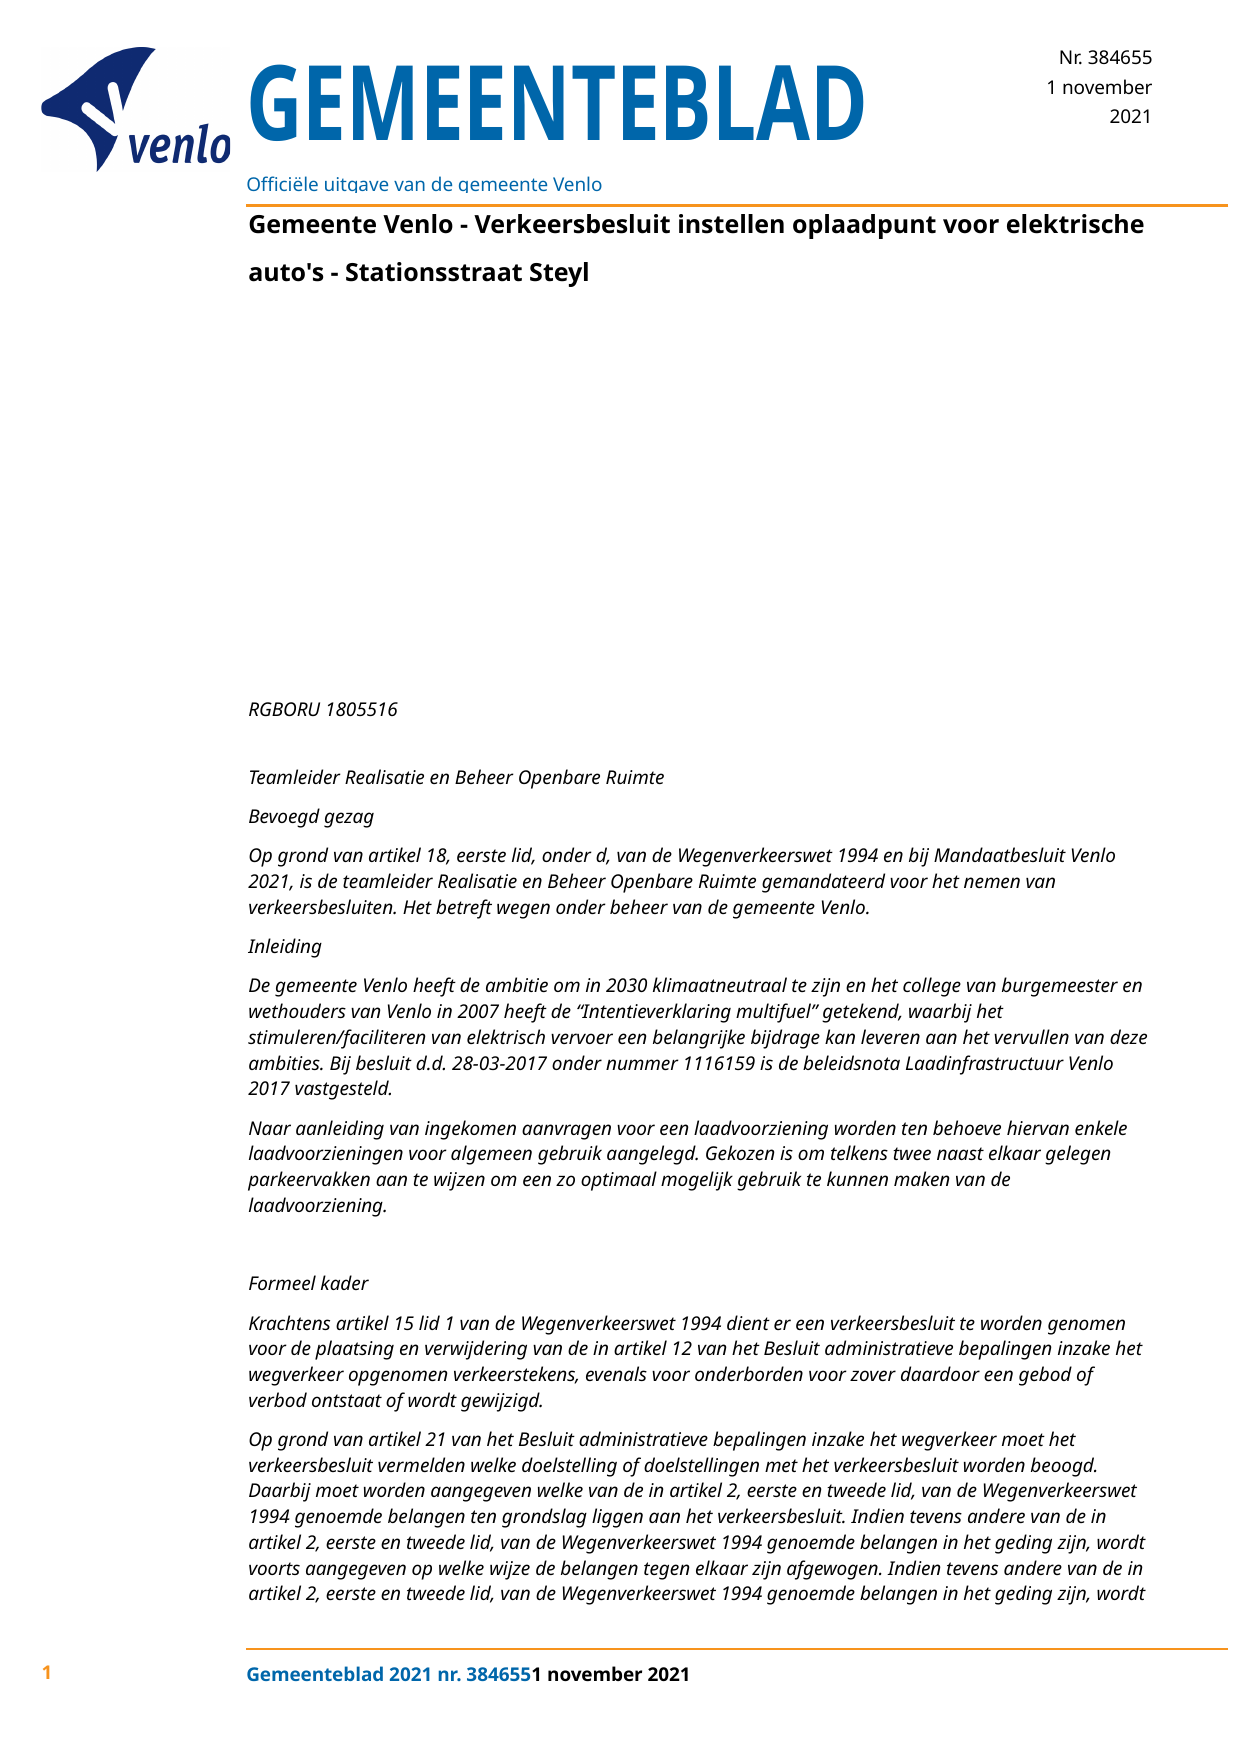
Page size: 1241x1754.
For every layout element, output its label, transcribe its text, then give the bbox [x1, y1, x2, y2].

picture [41, 47, 231, 172]
text Inleiding [248, 933, 1152, 959]
text Formeel kader [248, 1271, 1152, 1296]
text Teamleider Realisatie en Beheer Openbare Ruimte [248, 764, 1152, 790]
text Krachtens artikel 15 lid 1 van de Wegenverkeerswet 1994 dient er een verkeersbesluit te worden genomen voor de plaatsing en verwijdering van de in artikel 12 van het Besluit administratieve bepalingen inzake het wegverkeer opgenomen verkeerstekens, evenals voor onderborden voor zover daardoor een gebod of verbod ontstaat of wordt gewijzigd. [248, 1310, 1152, 1413]
text Naar aanleiding van ingekomen aanvragen voor een laadvoorziening worden ten behoeve hiervan enkele laadvoorzieningen voor algemeen gebruik aangelegd. Gekozen is om telkens twee naast elkaar gelegen parkeervakken aan te wijzen om een zo optimaal mogelijk gebruik te kunnen maken van de laadvoorziening. [248, 1115, 1152, 1218]
text Op grond van artikel 18, eerste lid, onder d, van de Wegenverkeerswet 1994 en bij Mandaatbesluit Venlo 2021, is de teamleider Realisatie en Beheer Openbare Ruimte gemandateerd voor het nemen van verkeersbesluiten. Het betreft wegen onder beheer van de gemeente Venlo. [248, 843, 1152, 920]
text Op grond van artikel 21 van het Besluit administratieve bepalingen inzake het wegverkeer moet het verkeersbesluit vermelden welke doelstelling of doelstellingen met het verkeersbesluit worden beoogd. Daarbij moet worden aangegeven welke van de in artikel 2, eerste en tweede lid, van de Wegenverkeerswet 1994 genoemde belangen ten grondslag liggen aan het verkeersbesluit. Indien tevens andere van de in artikel 2, eerste en tweede lid, van de Wegenverkeerswet 1994 genoemde belangen in het geding zijn, wordt voorts aangegeven op welke wijze de belangen tegen elkaar zijn afgewogen. Indien tevens andere van de in artikel 2, eerste en tweede lid, van de Wegenverkeerswet 1994 genoemde belangen in het geding zijn, wordt [248, 1426, 1152, 1606]
text RGBORU 1805516 [248, 696, 1152, 722]
text Bevoegd gezag [248, 803, 1152, 829]
text Gemeente Venlo - Verkeersbesluit instellen oplaadpunt voor elektrische auto's - Stationsstraat Steyl [248, 207, 1152, 288]
text De gemeente Venlo heeft de ambitie om in 2030 klimaatneutraal te zijn en het college van burgemeester en wethouders van Venlo in 2007 heeft de “Intentieverklaring multifuel” getekend, waarbij het stimuleren/faciliteren van elektrisch vervoer een belangrijke bijdrage kan leveren aan het vervullen van deze ambities. Bij besluit d.d. 28-03-2017 onder nummer 1116159 is de beleidsnota Laadinfrastructuur Venlo 2017 vastgesteld. [248, 973, 1152, 1101]
